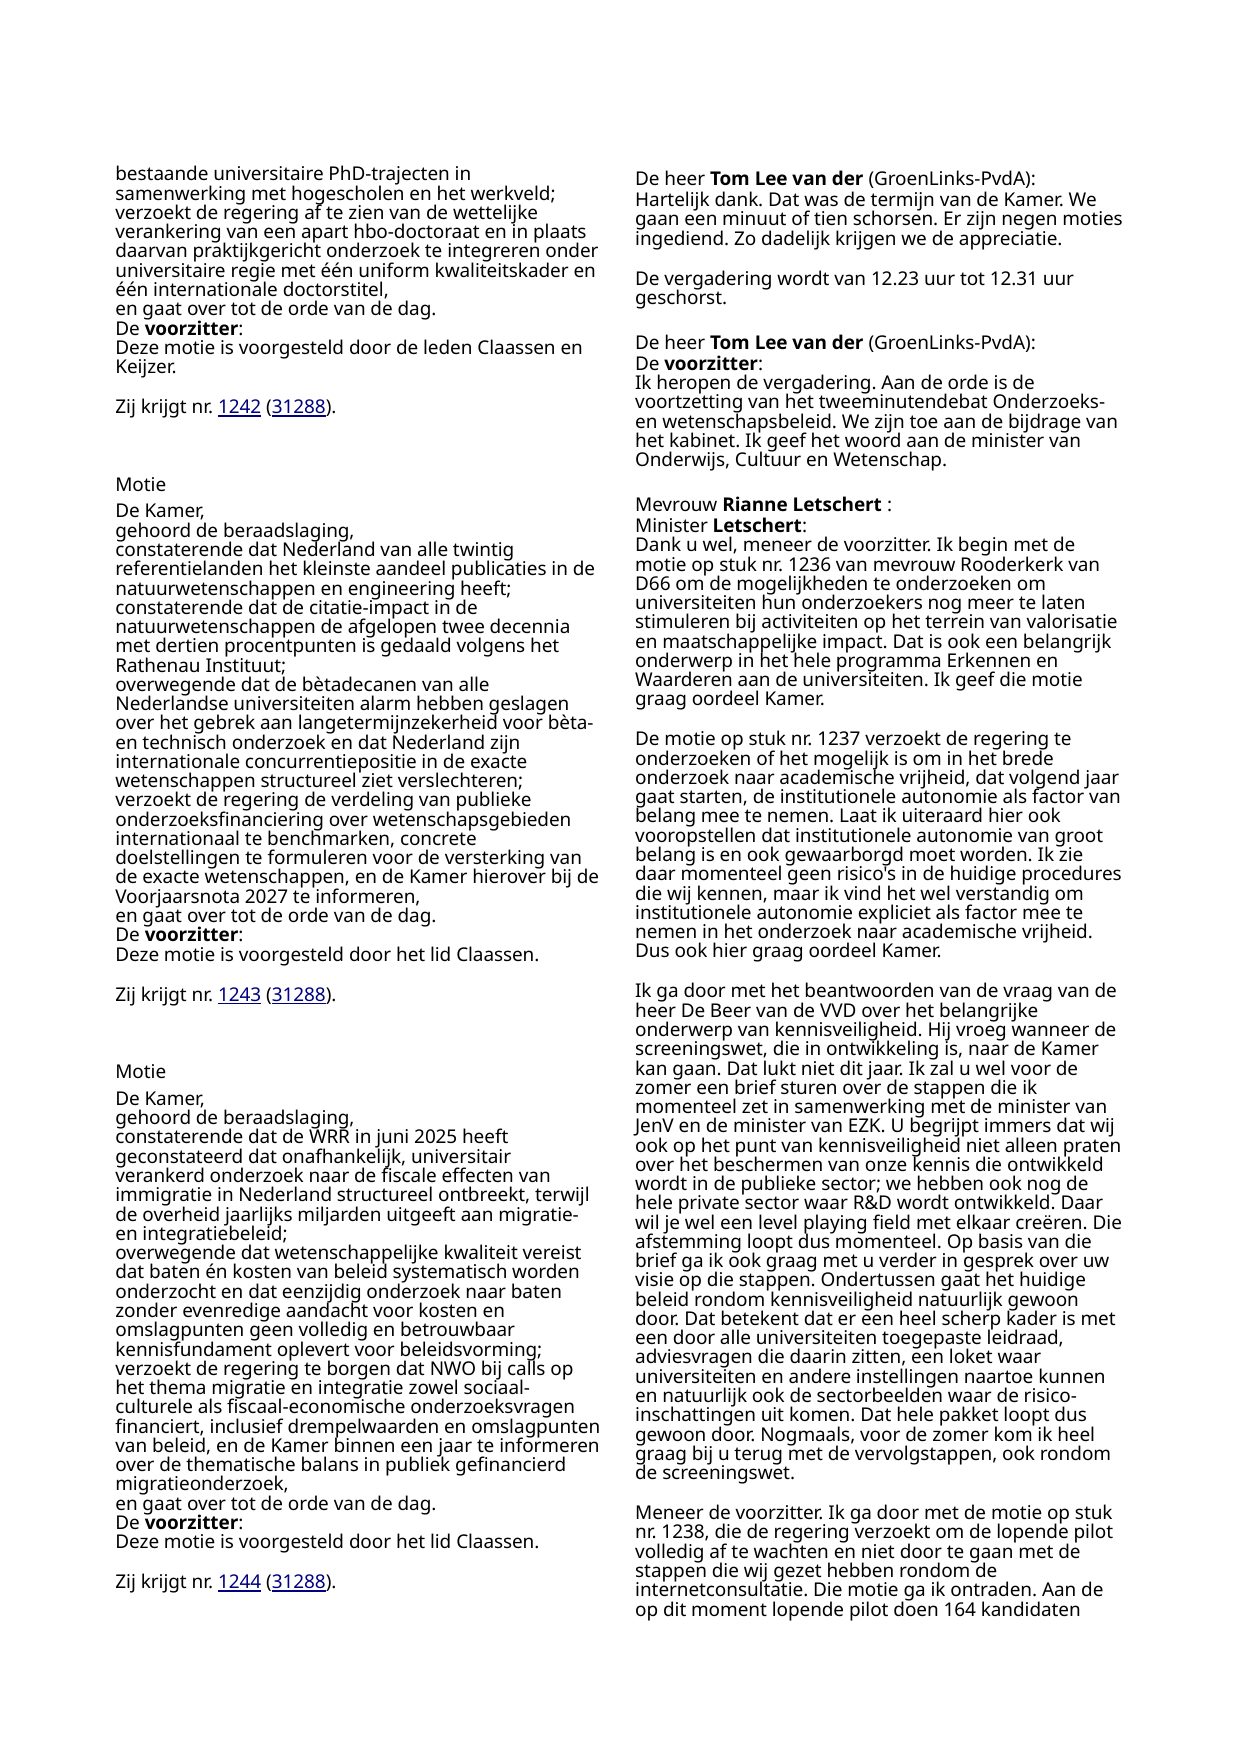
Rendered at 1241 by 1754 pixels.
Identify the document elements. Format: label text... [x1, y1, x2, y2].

text De voorzitter: [635, 355, 1125, 374]
text constaterende dat de WRR in juni 2025 heeft geconstateerd dat onafhankelijk, universitair verankerd onderzoek naar de fiscale effecten van immigratie in Nederland structureel ontbreekt, terwijl de overheid jaarlijks miljarden uitgeeft aan migratie- en integratiebeleid; [115, 1128, 605, 1244]
text De Kamer, [115, 502, 605, 522]
text De voorzitter: [115, 926, 605, 946]
text en gaat over tot de orde van de dag. [115, 1495, 605, 1514]
text Minister Letschert: [635, 517, 1125, 536]
text De Kamer, [115, 1090, 605, 1109]
text constaterende dat Nederland van alle twintig referentielanden het kleinste aandeel publicaties in de natuurwetenschappen en engineering heeft; [115, 541, 605, 599]
text Dank u wel, meneer de voorzitter. Ik begin met de motie op stuk nr. 1236 van mevrouw Rooderkerk van D66 om de mogelijkheden te onderzoeken om universiteiten hun onderzoekers nog meer te laten stimuleren bij activiteiten op het terrein van valorisatie en maatschappelijke impact. Dat is ook een belangrijk onderwerp in het hele programma Erkennen en Waarderen aan de universiteiten. Ik geef die motie graag oordeel Kamer. [635, 536, 1125, 710]
text De voorzitter: [115, 319, 605, 339]
text De heer Tom Lee van der (GroenLinks-PvdA): [635, 165, 1125, 191]
text De voorzitter: [115, 1514, 605, 1533]
text Hartelijk dank. Dat was de termijn van de Kamer. We gaan een minuut of tien schorsen. Er zijn negen moties ingediend. Zo dadelijk krijgen we de appreciatie. [635, 191, 1125, 249]
text De vergadering wordt van 12.23 uur tot 12.31 uur geschorst. [635, 270, 1125, 308]
text Ik heropen de vergadering. Aan de orde is de voortzetting van het tweeminutendebat Onderzoeks- en wetenschapsbeleid. We zijn toe aan de bijdrage van het kabinet. Ik geef het woord aan de minister van Onderwijs, Cultuur en Wetenschap. [635, 374, 1125, 470]
text constaterende dat de citatie-impact in de natuurwetenschappen de afgelopen twee decennia met dertien procentpunten is gedaald volgens het Rathenau Instituut; [115, 599, 605, 676]
text overwegende dat de bètadecanen van alle Nederlandse universiteiten alarm hebben geslagen over het gebrek aan langetermijnzekerheid voor bèta- en technisch onderzoek en dat Nederland zijn internationale concurrentiepositie in de exacte wetenschappen structureel ziet verslechteren; [115, 676, 605, 791]
text Motie [115, 471, 605, 496]
text gehoord de beraadslaging, [115, 522, 605, 541]
text Meneer de voorzitter. Ik ga door met de motie op stuk nr. 1238, die de regering verzoekt om de lopende pilot volledig af te wachten en niet door te gaan met de stappen die wij gezet hebben rondom de internetconsultatie. Die motie ga ik ontraden. Aan de op dit moment lopende pilot doen 164 kandidaten [635, 1504, 1125, 1620]
text Deze motie is voorgesteld door de leden Claassen en Keijzer. [115, 339, 605, 377]
text De motie op stuk nr. 1237 verzoekt de regering te onderzoeken of het mogelijk is om in het brede onderzoek naar academische vrijheid, dat volgend jaar gaat starten, de institutionele autonomie als factor van belang mee te nemen. Laat ik uiteraard hier ook vooropstellen dat institutionele autonomie van groot belang is en ook gewaarborgd moet worden. Ik zie daar momenteel geen risico's in de huidige procedures die wij kennen, maar ik vind het wel verstandig om institutionele autonomie expliciet als factor mee te nemen in het onderzoek naar academische vrijheid. Dus ook hier graag oordeel Kamer. [635, 730, 1125, 962]
text verzoekt de regering de verdeling van publieke onderzoeksfinanciering over wetenschapsgebieden internationaal te benchmarken, concrete doelstellingen te formuleren voor de versterking van de exacte wetenschappen, en de Kamer hierover bij de Voorjaarsnota 2027 te informeren, [115, 791, 605, 907]
text Zij krijgt nr. 1243 (31288). [115, 986, 605, 1005]
text Deze motie is voorgesteld door het lid Claassen. [115, 1533, 605, 1552]
text Mevrouw Rianne Letschert : [635, 491, 1125, 517]
text overwegende dat wetenschappelijke kwaliteit vereist dat baten én kosten van beleid systematisch worden onderzocht en dat eenzijdig onderzoek naar baten zonder evenredige aandacht voor kosten en omslagpunten geen volledig en betrouwbaar kennisfundament oplevert voor beleidsvorming; [115, 1244, 605, 1360]
text Zij krijgt nr. 1242 (31288). [115, 398, 605, 417]
text bestaande universitaire PhD-trajecten in samenwerking met hogescholen en het werkveld; [115, 165, 605, 204]
text Ik ga door met het beantwoorden van de vraag van de heer De Beer van de VVD over het belangrijke onderwerp van kennisveiligheid. Hij vroeg wanneer de screeningswet, die in ontwikkeling is, naar de Kamer kan gaan. Dat lukt niet dit jaar. Ik zal u wel voor de zomer een brief sturen over de stappen die ik momenteel zet in samenwerking met de minister van JenV en de minister van EZK. U begrijpt immers dat wij ook op het punt van kennisveiligheid niet alleen praten over het beschermen van onze kennis die ontwikkeld wordt in de publieke sector; we hebben ook nog de hele private sector waar R&D wordt ontwikkeld. Daar wil je wel een level playing field met elkaar creëren. Die afstemming loopt dus momenteel. Op basis van die brief ga ik ook graag met u verder in gesprek over uw visie op die stappen. Ondertussen gaat het huidige beleid rondom kennisveiligheid natuurlijk gewoon door. Dat betekent dat er een heel scherp kader is met een door alle universiteiten toegepaste leidraad, adviesvragen die daarin zitten, een loket waar universiteiten en andere instellingen naartoe kunnen en natuurlijk ook de sectorbeelden waar de risico-inschattingen uit komen. Dat hele pakket loopt dus gewoon door. Nogmaals, voor de zomer kom ik heel graag bij u terug met de vervolgstappen, ook rondom de screeningswet. [635, 982, 1125, 1483]
text Deze motie is voorgesteld door het lid Claassen. [115, 946, 605, 965]
text verzoekt de regering te borgen dat NWO bij calls op het thema migratie en integratie zowel sociaal-culturele als fiscaal-economische onderzoeksvragen financiert, inclusief drempelwaarden en omslagpunten van beleid, en de Kamer binnen een jaar te informeren over de thematische balans in publiek gefinancierd migratieonderzoek, [115, 1360, 605, 1495]
text en gaat over tot de orde van de dag. [115, 907, 605, 926]
text Motie [115, 1058, 605, 1084]
text Zij krijgt nr. 1244 (31288). [115, 1573, 605, 1592]
text en gaat over tot de orde van de dag. [115, 300, 605, 319]
text verzoekt de regering af te zien van de wettelijke verankering van een apart hbo-doctoraat en in plaats daarvan praktijkgericht onderzoek te integreren onder universitaire regie met één uniform kwaliteitskader en één internationale doctorstitel, [115, 204, 605, 300]
text gehoord de beraadslaging, [115, 1109, 605, 1128]
text De heer Tom Lee van der (GroenLinks-PvdA): [635, 329, 1125, 355]
